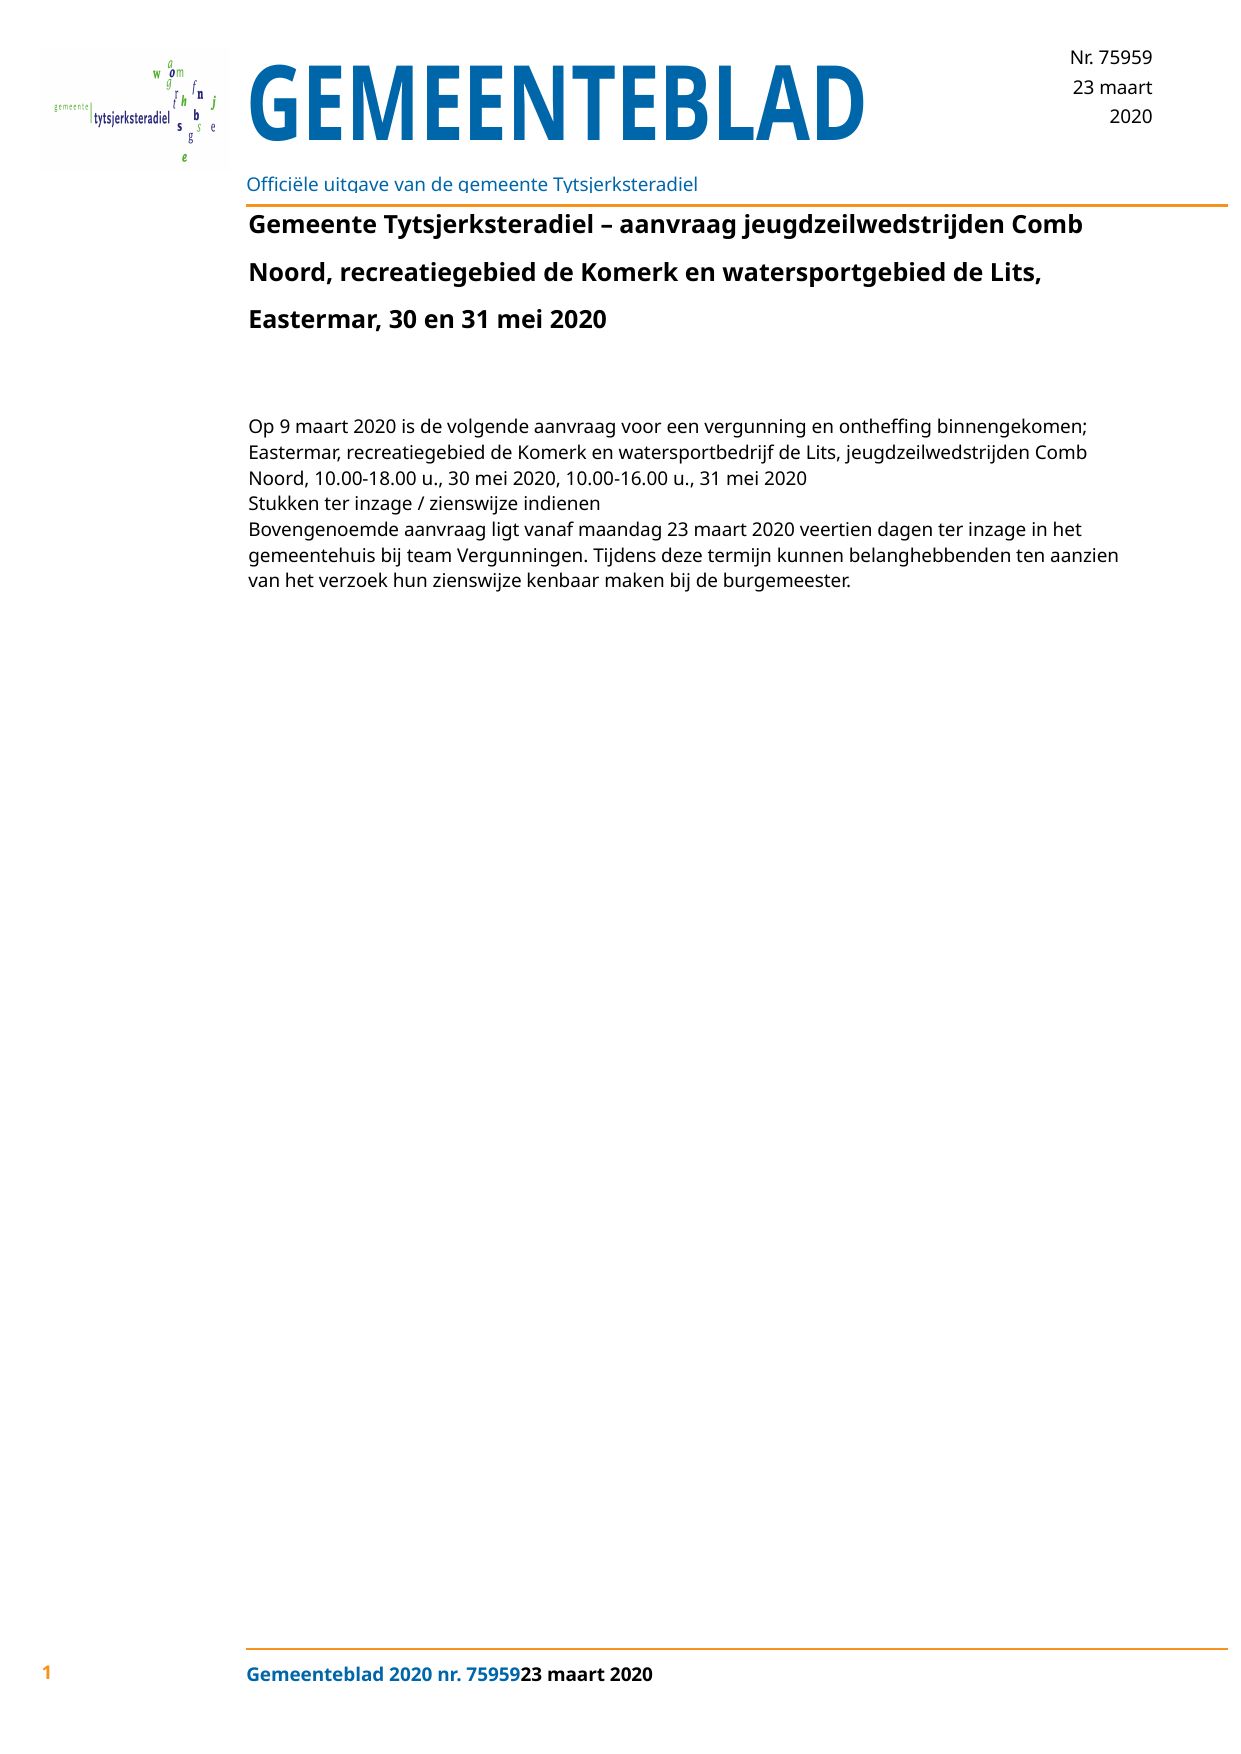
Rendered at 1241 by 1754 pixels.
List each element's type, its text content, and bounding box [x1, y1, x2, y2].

text Bovengenoemde aanvraag ligt vanaf maandag 23 maart 2020 veertien dagen ter inzage in het gemeentehuis bij team Vergunningen. Tijdens deze termijn kunnen belanghebbenden ten aanzien van het verzoek hun zienswijze kenbaar maken bij de burgemeester. [248, 516, 1152, 593]
text Stukken ter inzage / zienswijze indienen [248, 491, 1152, 516]
picture [41, 47, 231, 172]
text Op 9 maart 2020 is de volgende aanvraag voor een vergunning en ontheffing binnengekomen; [248, 413, 1152, 439]
text Eastermar, recreatiegebied de Komerk en watersportbedrijf de Lits, jeugdzeilwedstrijden Comb Noord, 10.00-18.00 u., 30 mei 2020, 10.00-16.00 u., 31 mei 2020 [248, 439, 1152, 491]
text Gemeente Tytsjerksteradiel – aanvraag jeugdzeilwedstrijden Comb Noord, recreatiegebied de Komerk en watersportgebied de Lits, Eastermar, 30 en 31 mei 2020 [248, 207, 1152, 336]
